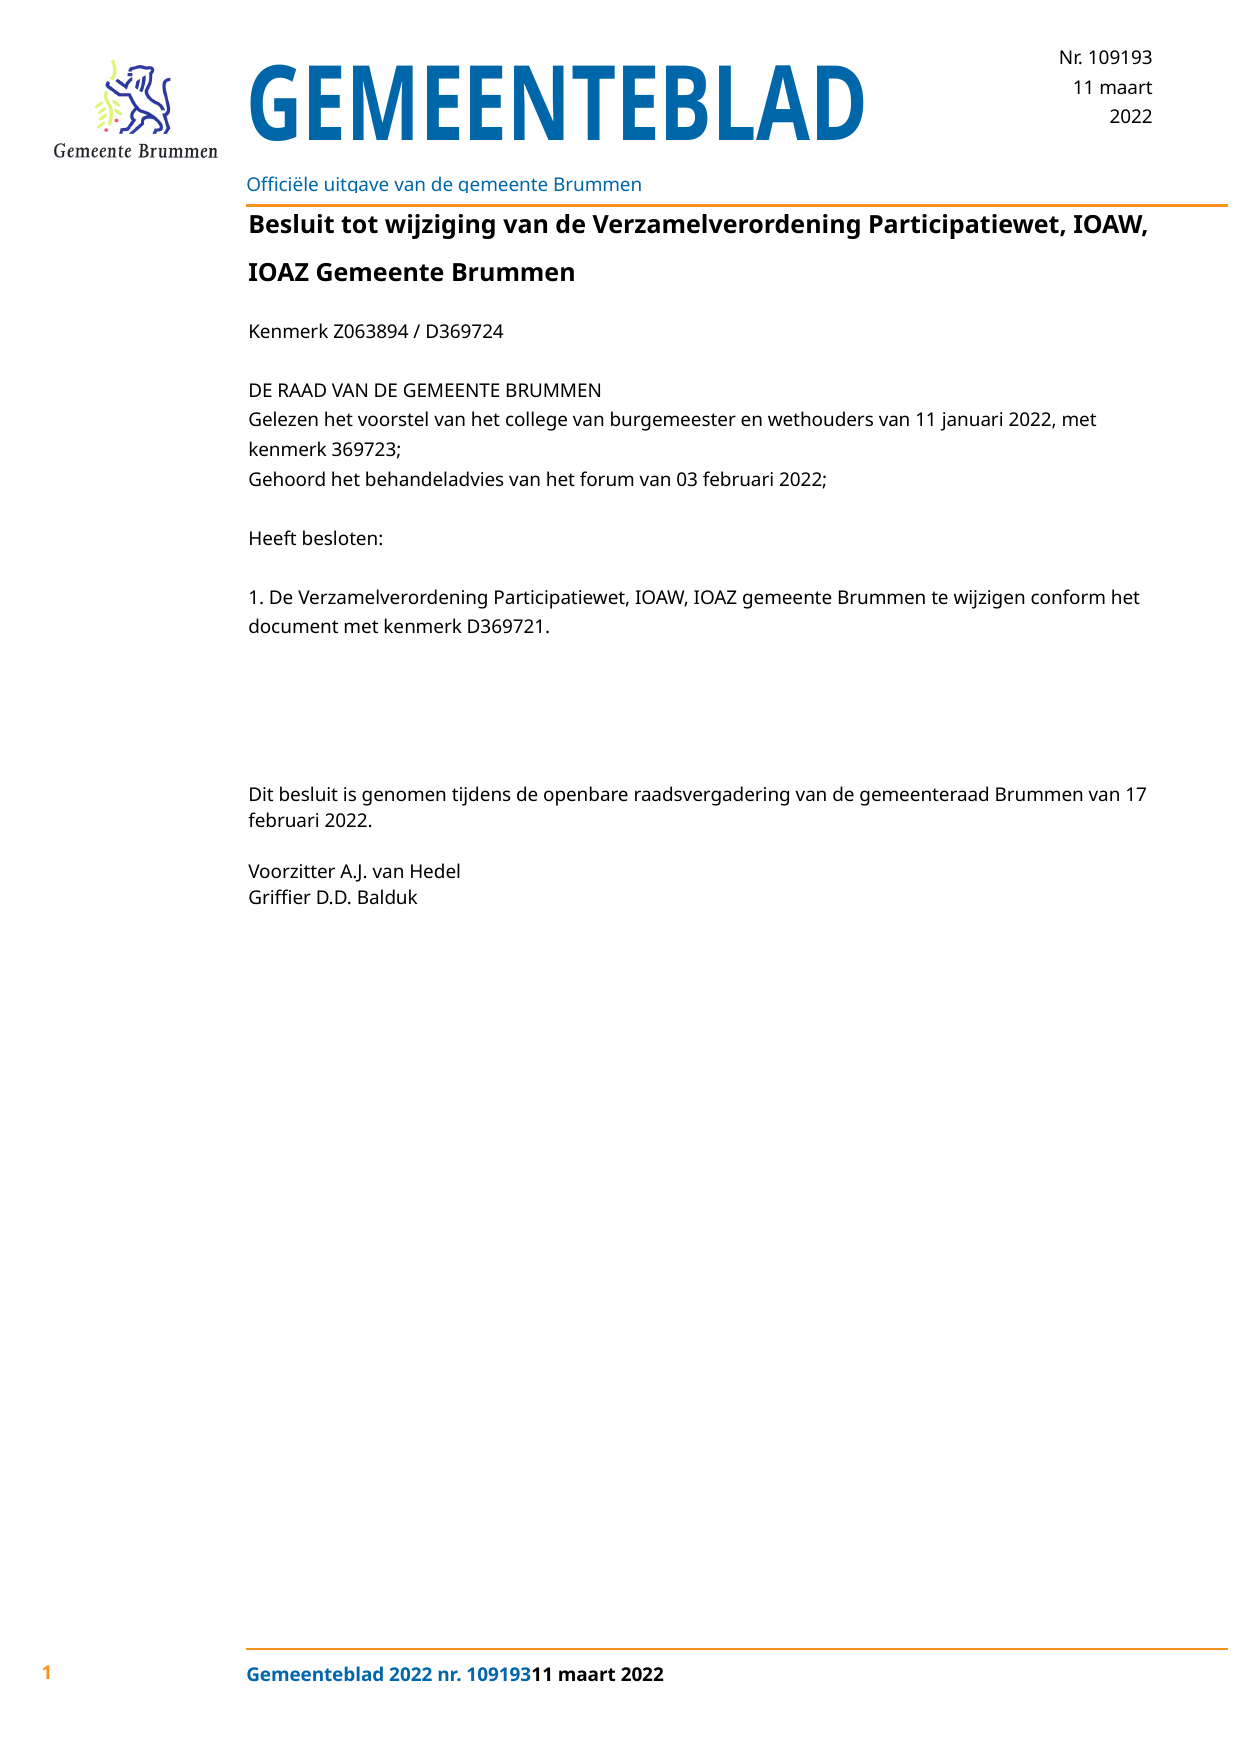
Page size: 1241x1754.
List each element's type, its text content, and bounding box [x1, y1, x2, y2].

text Voorzitter A.J. van Hedel [248, 858, 1152, 884]
text Gelezen het voorstel van het college van burgemeester en wethouders van 11 januari 2022, met kenmerk 369723; [248, 407, 1152, 462]
text DE RAAD VAN DE GEMEENTE BRUMMEN [248, 377, 1152, 403]
text Dit besluit is genomen tijdens de openbare raadsvergadering van de gemeenteraad Brummen van 17 februari 2022. [248, 781, 1152, 833]
text 1. De Verzamelverordening Participatiewet, IOAW, IOAZ gemeente Brummen te wijzigen conform het document met kenmerk D369721. [248, 584, 1152, 639]
text Heeft besloten: [248, 525, 1152, 551]
text Gehoord het behandeladvies van het forum van 03 februari 2022; [248, 466, 1152, 492]
picture [41, 47, 231, 172]
text Griffier D.D. Balduk [248, 884, 1152, 910]
text Kenmerk Z063894 / D369724 [248, 318, 1152, 344]
text Besluit tot wijziging van de Verzamelverordening Participatiewet, IOAW, IOAZ Gemeente Brummen [248, 207, 1152, 288]
